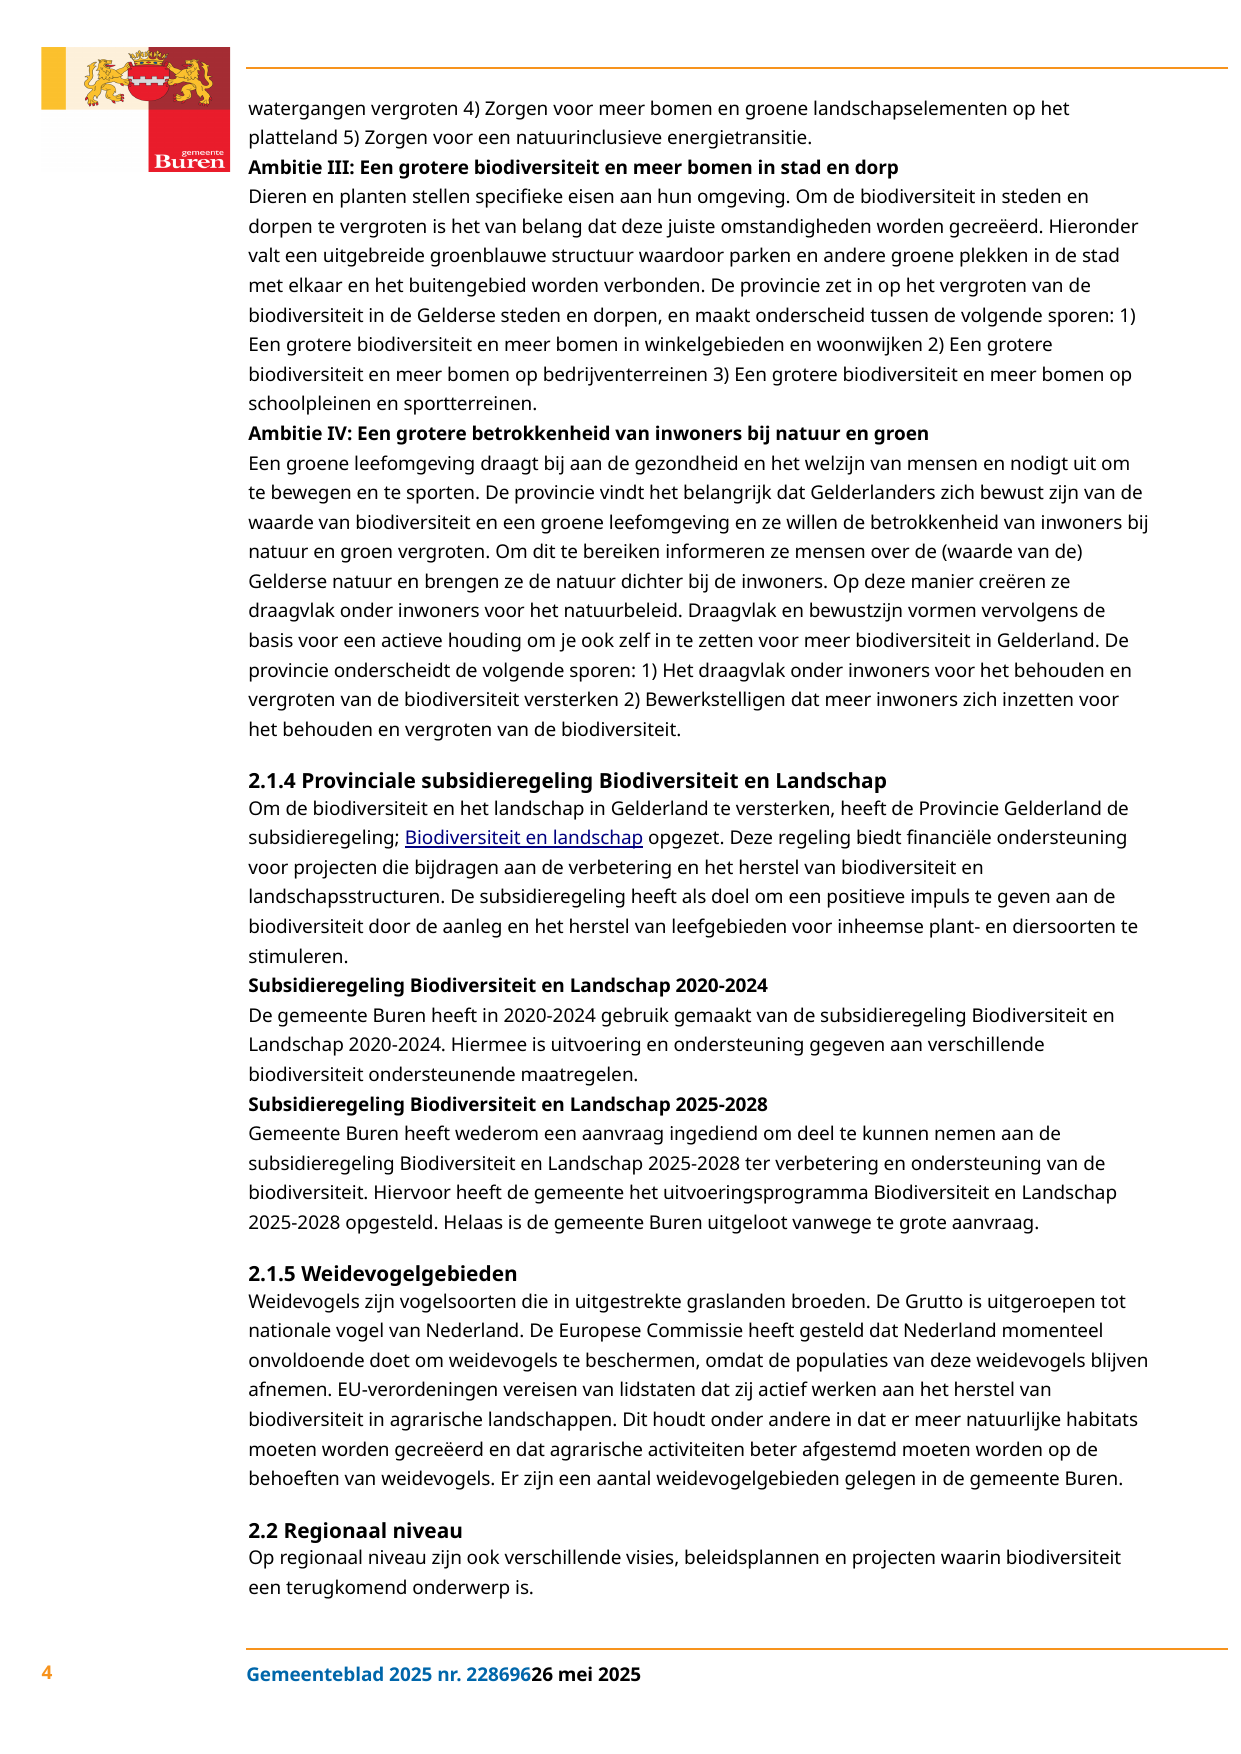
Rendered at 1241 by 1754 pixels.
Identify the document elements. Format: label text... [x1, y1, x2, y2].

text Ambitie III: Een grotere biodiversiteit en meer bomen in stad en dorp [248, 154, 1152, 180]
text Om de biodiversiteit en het landschap in Gelderland te versterken, heeft de Provincie Gelderland de subsidieregeling; Biodiversiteit en landschap opgezet. Deze regeling biedt financiële ondersteuning voor projecten die bijdragen aan de verbetering en het herstel van biodiversiteit en landschapsstructuren. De subsidieregeling heeft als doel om een positieve impuls te geven aan de biodiversiteit door de aanleg en het herstel van leefgebieden voor inheemse plant- en diersoorten te stimuleren. [248, 795, 1152, 968]
text De gemeente Buren heeft in 2020-2024 gebruik gemaakt van de subsidieregeling Biodiversiteit en Landschap 2020-2024. Hiermee is uitvoering en ondersteuning gegeven aan verschillende biodiversiteit ondersteunende maatregelen. [248, 1002, 1152, 1087]
text Weidevogels zijn vogelsoorten die in uitgestrekte graslanden broeden. De Grutto is uitgeroepen tot nationale vogel van Nederland. De Europese Commissie heeft gesteld dat Nederland momenteel onvoldoende doet om weidevogels te beschermen, omdat de populaties van deze weidevogels blijven afnemen. EU-verordeningen vereisen van lidstaten dat zij actief werken aan het herstel van biodiversiteit in agrarische landschappen. Dit houdt onder andere in dat er meer natuurlijke habitats moeten worden gecreëerd en dat agrarische activiteiten beter afgestemd moeten worden op de behoeften van weidevogels. Er zijn een aantal weidevogelgebieden gelegen in de gemeente Buren. [248, 1288, 1152, 1491]
text Ambitie IV: Een grotere betrokkenheid van inwoners bij natuur en groen [248, 420, 1152, 446]
text 2.2 Regionaal niveau [248, 1516, 1152, 1544]
text Subsidieregeling Biodiversiteit en Landschap 2020-2024 [248, 972, 1152, 998]
text Op regionaal niveau zijn ook verschillende visies, beleidsplannen en projecten waarin biodiversiteit een terugkomend onderwerp is. [248, 1544, 1152, 1599]
text Dieren en planten stellen specifieke eisen aan hun omgeving. Om de biodiversiteit in steden en dorpen te vergroten is het van belang dat deze juiste omstandigheden worden gecreëerd. Hieronder valt een uitgebreide groenblauwe structuur waardoor parken en andere groene plekken in de stad met elkaar en het buitengebied worden verbonden. De provincie zet in op het vergroten van de biodiversiteit in de Gelderse steden en dorpen, en maakt onderscheid tussen de volgende sporen: 1) Een grotere biodiversiteit en meer bomen in winkelgebieden en woonwijken 2) Een grotere biodiversiteit en meer bomen op bedrijventerreinen 3) Een grotere biodiversiteit en meer bomen op schoolpleinen en sportterreinen. [248, 183, 1152, 416]
text Een groene leefomgeving draagt bij aan de gezondheid en het welzijn van mensen en nodigt uit om te bewegen en te sporten. De provincie vindt het belangrijk dat Gelderlanders zich bewust zijn van de waarde van biodiversiteit en een groene leefomgeving en ze willen de betrokkenheid van inwoners bij natuur en groen vergroten. Om dit te bereiken informeren ze mensen over de (waarde van de) Gelderse natuur en brengen ze de natuur dichter bij de inwoners. Op deze manier creëren ze draagvlak onder inwoners voor het natuurbeleid. Draagvlak en bewustzijn vormen vervolgens de basis voor een actieve houding om je ook zelf in te zetten voor meer biodiversiteit in Gelderland. De provincie onderscheidt de volgende sporen: 1) Het draagvlak onder inwoners voor het behouden en vergroten van de biodiversiteit versterken 2) Bewerkstelligen dat meer inwoners zich inzetten voor het behouden en vergroten van de biodiversiteit. [248, 450, 1152, 742]
text Gemeente Buren heeft wederom een aanvraag ingediend om deel te kunnen nemen aan de subsidieregeling Biodiversiteit en Landschap 2025-2028 ter verbetering en ondersteuning van de biodiversiteit. Hiervoor heeft de gemeente het uitvoeringsprogramma Biodiversiteit en Landschap 2025-2028 opgesteld. Helaas is de gemeente Buren uitgeloot vanwege te grote aanvraag. [248, 1120, 1152, 1235]
text 2.1.4 Provinciale subsidieregeling Biodiversiteit en Landschap [248, 766, 1152, 795]
text 2.1.5 Weidevogelgebieden [248, 1259, 1152, 1288]
text watergangen vergroten 4) Zorgen voor meer bomen en groene landschapselementen op het platteland 5) Zorgen voor een natuurinclusieve energietransitie. [248, 95, 1152, 150]
picture [41, 47, 231, 172]
text Subsidieregeling Biodiversiteit en Landschap 2025-2028 [248, 1091, 1152, 1116]
